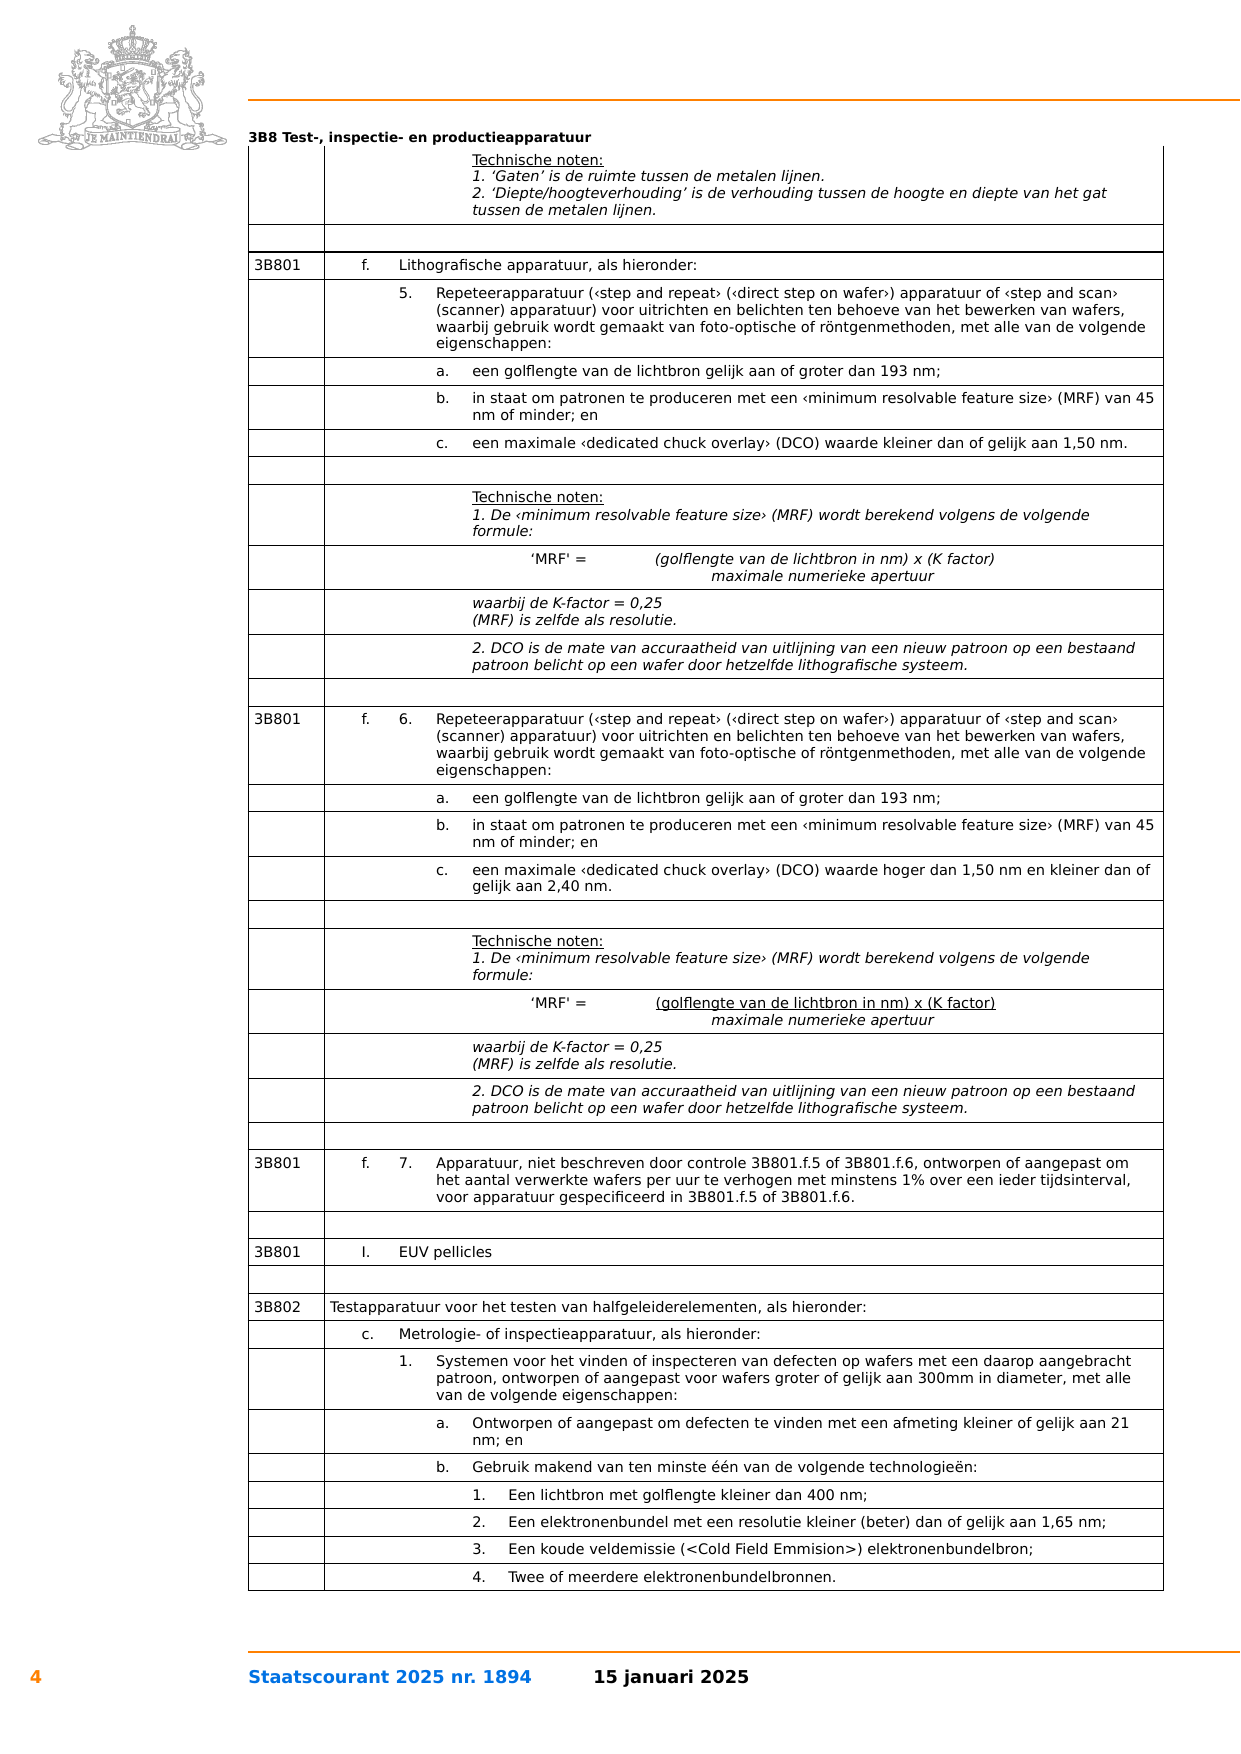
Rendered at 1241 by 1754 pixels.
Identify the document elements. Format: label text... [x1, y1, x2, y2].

table_cell [325, 386, 356, 429]
table_cell a. [430, 358, 466, 384]
table_cell a. [430, 785, 466, 811]
table_cell [249, 1509, 324, 1536]
table_cell [356, 146, 393, 224]
table_cell [430, 457, 466, 484]
table_cell [249, 280, 324, 357]
table_cell [466, 679, 1163, 706]
table_cell [249, 635, 324, 678]
table_cell [466, 901, 1163, 927]
table_cell [466, 457, 1163, 484]
table_cell [430, 990, 466, 1033]
table_cell [249, 785, 324, 811]
table_cell [430, 1123, 466, 1149]
table_cell [356, 280, 393, 357]
table_header 3B8 Test-, inspectie- en productieapparatuur [248, 130, 1163, 146]
table_cell [1058, 546, 1163, 589]
table_cell f. [356, 1150, 393, 1211]
table_cell [356, 546, 393, 589]
table_cell [393, 457, 430, 484]
table_cell 3B801 [249, 1150, 324, 1211]
table_cell [430, 590, 466, 634]
table_cell [325, 1034, 356, 1077]
table_cell [356, 457, 393, 484]
table_cell [356, 929, 393, 989]
table_cell [356, 225, 393, 251]
table_cell [393, 590, 430, 634]
table_cell [393, 1212, 430, 1238]
table_cell [430, 1482, 466, 1508]
table_cell [393, 1079, 430, 1122]
table_cell Technische noten: 1. De ‹minimum resolvable feature size› (MRF) wordt berekend volgens de volgende formule: [466, 929, 1163, 989]
table_cell 5. [393, 280, 430, 357]
table_cell [430, 225, 466, 251]
table_cell [430, 1034, 466, 1077]
table_cell [249, 990, 324, 1033]
table_cell [393, 929, 430, 989]
table_cell [356, 1509, 393, 1536]
table_cell Apparatuur, niet beschreven door controle 3B801.f.5 of 3B801.f.6, ontworpen of aangepast om het aantal verwerkte wafers per uur te verhogen met minstens 1% over een ieder tijdsinterval, voor apparatuur gespecificeerd in 3B801.f.5 of 3B801.f.6. [430, 1150, 1163, 1211]
table_cell [466, 1266, 1163, 1293]
table_cell [356, 1123, 393, 1149]
table_cell [325, 901, 356, 927]
table_cell Systemen voor het vinden of inspecteren van defecten op wafers met een daarop aangebracht patroon, ontworpen of aangepast voor wafers groter of gelijk aan 300mm in diameter, met alle van de volgende eigenschappen: [430, 1349, 1163, 1409]
table_cell 3B801 [249, 707, 324, 784]
table_cell [466, 225, 1163, 251]
table_cell [466, 1212, 1163, 1238]
table_cell [356, 1349, 393, 1409]
table_cell [249, 225, 324, 251]
table_cell [356, 1482, 393, 1508]
table_cell [430, 1564, 466, 1590]
table_cell [325, 546, 356, 589]
table_cell [249, 1349, 324, 1409]
table_cell [356, 785, 393, 811]
table_cell [325, 1239, 356, 1265]
table_cell [393, 358, 430, 384]
table_cell [249, 358, 324, 384]
table_cell [249, 679, 324, 706]
table_cell Metrologie- of inspectieapparatuur, als hieronder: [393, 1321, 1163, 1348]
table_cell een maximale ‹dedicated chuck overlay› (DCO) waarde hoger dan 1,50 nm en kleiner dan of gelijk aan 2,40 nm. [466, 857, 1163, 900]
table_cell [393, 546, 430, 589]
table_cell [325, 1537, 356, 1563]
table_cell [249, 812, 324, 856]
table_cell [249, 929, 324, 989]
table_cell 1. [466, 1482, 502, 1508]
table_cell [356, 990, 393, 1033]
table_cell [325, 812, 356, 856]
table_cell b. [430, 812, 466, 856]
table_cell [393, 1266, 430, 1293]
table_cell Technische noten: 1. De ‹minimum resolvable feature size› (MRF) wordt berekend volgens de volgende formule: [466, 485, 1163, 545]
table_cell [249, 386, 324, 429]
table_cell [393, 386, 430, 429]
table_cell [356, 1410, 393, 1453]
table_cell [325, 1321, 356, 1348]
table_cell [356, 386, 393, 429]
table_cell (golflengte van de lichtbron in nm) x (K factor) maximale numerieke apertuur [593, 990, 1058, 1033]
table_cell een golflengte van de lichtbron gelijk aan of groter dan 193 nm; [466, 785, 1163, 811]
table_cell [356, 635, 393, 678]
table_cell [356, 1212, 393, 1238]
table_cell [356, 679, 393, 706]
table_cell [430, 1509, 466, 1536]
table_cell [430, 929, 466, 989]
table_cell Een koude veldemissie (<Cold Field Emmision>) elektronenbundelbron; [502, 1537, 1163, 1563]
table_cell [393, 990, 430, 1033]
table_cell [356, 812, 393, 856]
table_cell ‘MRF' = [466, 990, 593, 1033]
table_cell [325, 485, 356, 545]
table_cell 1. [393, 1349, 430, 1409]
table_cell [249, 1410, 324, 1453]
table_cell [430, 1266, 466, 1293]
table_cell [249, 1266, 324, 1293]
table_cell [249, 146, 324, 224]
table_cell [325, 1564, 356, 1590]
table_cell Technische noten: 1. ‘Gaten’ is de ruimte tussen de metalen lijnen. 2. ‘Diepte/hoogteverhouding’ is de verhouding tussen de hoogte en diepte van het gat tussen de metalen lijnen. [466, 146, 1163, 224]
table_cell [393, 1410, 430, 1453]
table_cell een golflengte van de lichtbron gelijk aan of groter dan 193 nm; [466, 358, 1163, 384]
table_cell [356, 1564, 393, 1590]
table_cell [249, 1123, 324, 1149]
table_cell [325, 1150, 356, 1211]
table_cell [325, 990, 356, 1033]
table_cell [325, 1349, 356, 1409]
table_cell [249, 1482, 324, 1508]
table_cell [249, 1564, 324, 1590]
table_cell [393, 785, 430, 811]
table_cell [249, 590, 324, 634]
table_cell [393, 225, 430, 251]
table_cell [325, 1212, 356, 1238]
table_cell [249, 857, 324, 900]
table_cell [356, 1079, 393, 1122]
table_cell Een elektronenbundel met een resolutie kleiner (beter) dan of gelijk aan 1,65 nm; [502, 1509, 1163, 1536]
table_cell [325, 857, 356, 900]
table_cell 3B801 [249, 253, 324, 279]
table_cell [249, 1034, 324, 1077]
table_cell [1058, 990, 1163, 1033]
table_cell [249, 546, 324, 589]
table_cell [430, 146, 466, 224]
table_cell [356, 358, 393, 384]
table_cell [249, 430, 324, 456]
table_cell [356, 901, 393, 927]
table_cell [325, 253, 356, 279]
table_cell [325, 1410, 356, 1453]
table_cell in staat om patronen te produceren met een ‹minimum resolvable feature size› (MRF) van 45 nm of minder; en [466, 812, 1163, 856]
table_cell Twee of meerdere elektronenbundelbronnen. [502, 1564, 1163, 1590]
table_cell [356, 1537, 393, 1563]
table_cell [325, 1509, 356, 1536]
table_cell 7. [393, 1150, 430, 1211]
table_cell [356, 1454, 393, 1481]
table_cell [325, 280, 356, 357]
table_cell 2. DCO is de mate van accuraatheid van uitlijning van een nieuw patroon op een bestaand patroon belicht op een wafer door hetzelfde lithografische systeem. [466, 635, 1163, 678]
table_cell [325, 225, 356, 251]
table_cell [393, 1564, 430, 1590]
table_cell [325, 679, 356, 706]
table_cell [393, 635, 430, 678]
table_cell Een lichtbron met golflengte kleiner dan 400 nm; [502, 1482, 1163, 1508]
table_cell [430, 1537, 466, 1563]
table_cell Gebruik makend van ten minste één van de volgende technologieën: [466, 1454, 1163, 1481]
table_cell (golflengte van de lichtbron in nm) x (K factor) maximale numerieke apertuur [593, 546, 1058, 589]
table_cell [393, 1123, 430, 1149]
table_cell [356, 430, 393, 456]
table_cell Repeteerapparatuur (‹step and repeat› (‹direct step on wafer›) apparatuur of ‹step and scan› (scanner) apparatuur) voor uitrichten en belichten ten behoeve van het bewerken van wafers, waarbij gebruik wordt gemaakt van foto-optische of röntgenmethoden, met alle van de volgende eigenschappen: [430, 707, 1163, 784]
table_cell 2. DCO is de mate van accuraatheid van uitlijning van een nieuw patroon op een bestaand patroon belicht op een wafer door hetzelfde lithografische systeem. [466, 1079, 1163, 1122]
table_cell [393, 901, 430, 927]
table_cell 3B802 [249, 1294, 324, 1320]
table_cell [356, 1034, 393, 1077]
table_cell [430, 1079, 466, 1122]
table_cell Repeteerapparatuur (‹step and repeat› (‹direct step on wafer›) apparatuur of ‹step and scan› (scanner) apparatuur) voor uitrichten en belichten ten behoeve van het bewerken van wafers, waarbij gebruik wordt gemaakt van foto-optische of röntgenmethoden, met alle van de volgende eigenschappen: [430, 280, 1163, 357]
table_cell [249, 1537, 324, 1563]
table_cell c. [430, 857, 466, 900]
table_cell [325, 929, 356, 989]
table_cell 6. [393, 707, 430, 784]
table_cell I. [356, 1239, 393, 1265]
table_cell f. [356, 253, 393, 279]
table_cell [430, 546, 466, 589]
table_cell [393, 1482, 430, 1508]
table_cell [325, 457, 356, 484]
table_cell [325, 707, 356, 784]
table_cell [393, 485, 430, 545]
table_cell 3. [466, 1537, 502, 1563]
table_cell [393, 1454, 430, 1481]
table_cell 4. [466, 1564, 502, 1590]
table_cell [393, 1537, 430, 1563]
table_cell [325, 590, 356, 634]
table_cell [430, 901, 466, 927]
table_cell [249, 1321, 324, 1348]
table_cell Testapparatuur voor het testen van halfgeleiderelementen, als hieronder: [325, 1294, 1163, 1320]
table_cell [325, 785, 356, 811]
table_cell a. [430, 1410, 466, 1453]
table_cell 3B801 [249, 1239, 324, 1265]
table_cell [430, 635, 466, 678]
table_cell een maximale ‹dedicated chuck overlay› (DCO) waarde kleiner dan of gelijk aan 1,50 nm. [466, 430, 1163, 456]
table_cell [393, 146, 430, 224]
table_cell waarbij de K-factor = 0,25 (MRF) is zelfde als resolutie. [466, 590, 1163, 634]
table_cell [356, 1266, 393, 1293]
table_cell 2. [466, 1509, 502, 1536]
table_cell [325, 1482, 356, 1508]
table_cell [356, 857, 393, 900]
table_cell c. [430, 430, 466, 456]
table_cell [325, 358, 356, 384]
table_cell [430, 485, 466, 545]
table_cell [356, 590, 393, 634]
table_cell [325, 1123, 356, 1149]
table_cell [325, 1266, 356, 1293]
table_cell Ontworpen of aangepast om defecten te vinden met een afmeting kleiner of gelijk aan 21 nm; en [466, 1410, 1163, 1453]
table_cell [393, 1509, 430, 1536]
table_cell b. [430, 1454, 466, 1481]
table_cell [393, 430, 430, 456]
table_cell [430, 679, 466, 706]
table_cell f. [356, 707, 393, 784]
table_cell [249, 1212, 324, 1238]
table_cell in staat om patronen te produceren met een ‹minimum resolvable feature size› (MRF) van 45 nm of minder; en [466, 386, 1163, 429]
table_cell [249, 901, 324, 927]
table_cell b. [430, 386, 466, 429]
table_cell [325, 146, 356, 224]
table_cell [325, 635, 356, 678]
table_cell [249, 485, 324, 545]
table_cell [325, 1079, 356, 1122]
table_cell [249, 1079, 324, 1122]
table_cell [356, 485, 393, 545]
table_cell [249, 1454, 324, 1481]
table_cell [325, 430, 356, 456]
table_cell c. [356, 1321, 393, 1348]
table_cell [393, 857, 430, 900]
table_cell [325, 1454, 356, 1481]
table_cell Lithografische apparatuur, als hieronder: [393, 253, 1163, 279]
table_cell EUV pellicles [393, 1239, 1163, 1265]
table_cell [430, 1212, 466, 1238]
table_cell [249, 457, 324, 484]
table_cell waarbij de K-factor = 0,25 (MRF) is zelfde als resolutie. [466, 1034, 1163, 1077]
table_cell [466, 1123, 1163, 1149]
table_cell ‘MRF' = [466, 546, 593, 589]
table_cell [393, 1034, 430, 1077]
table_cell [393, 679, 430, 706]
table_cell [393, 812, 430, 856]
picture [38, 25, 227, 150]
